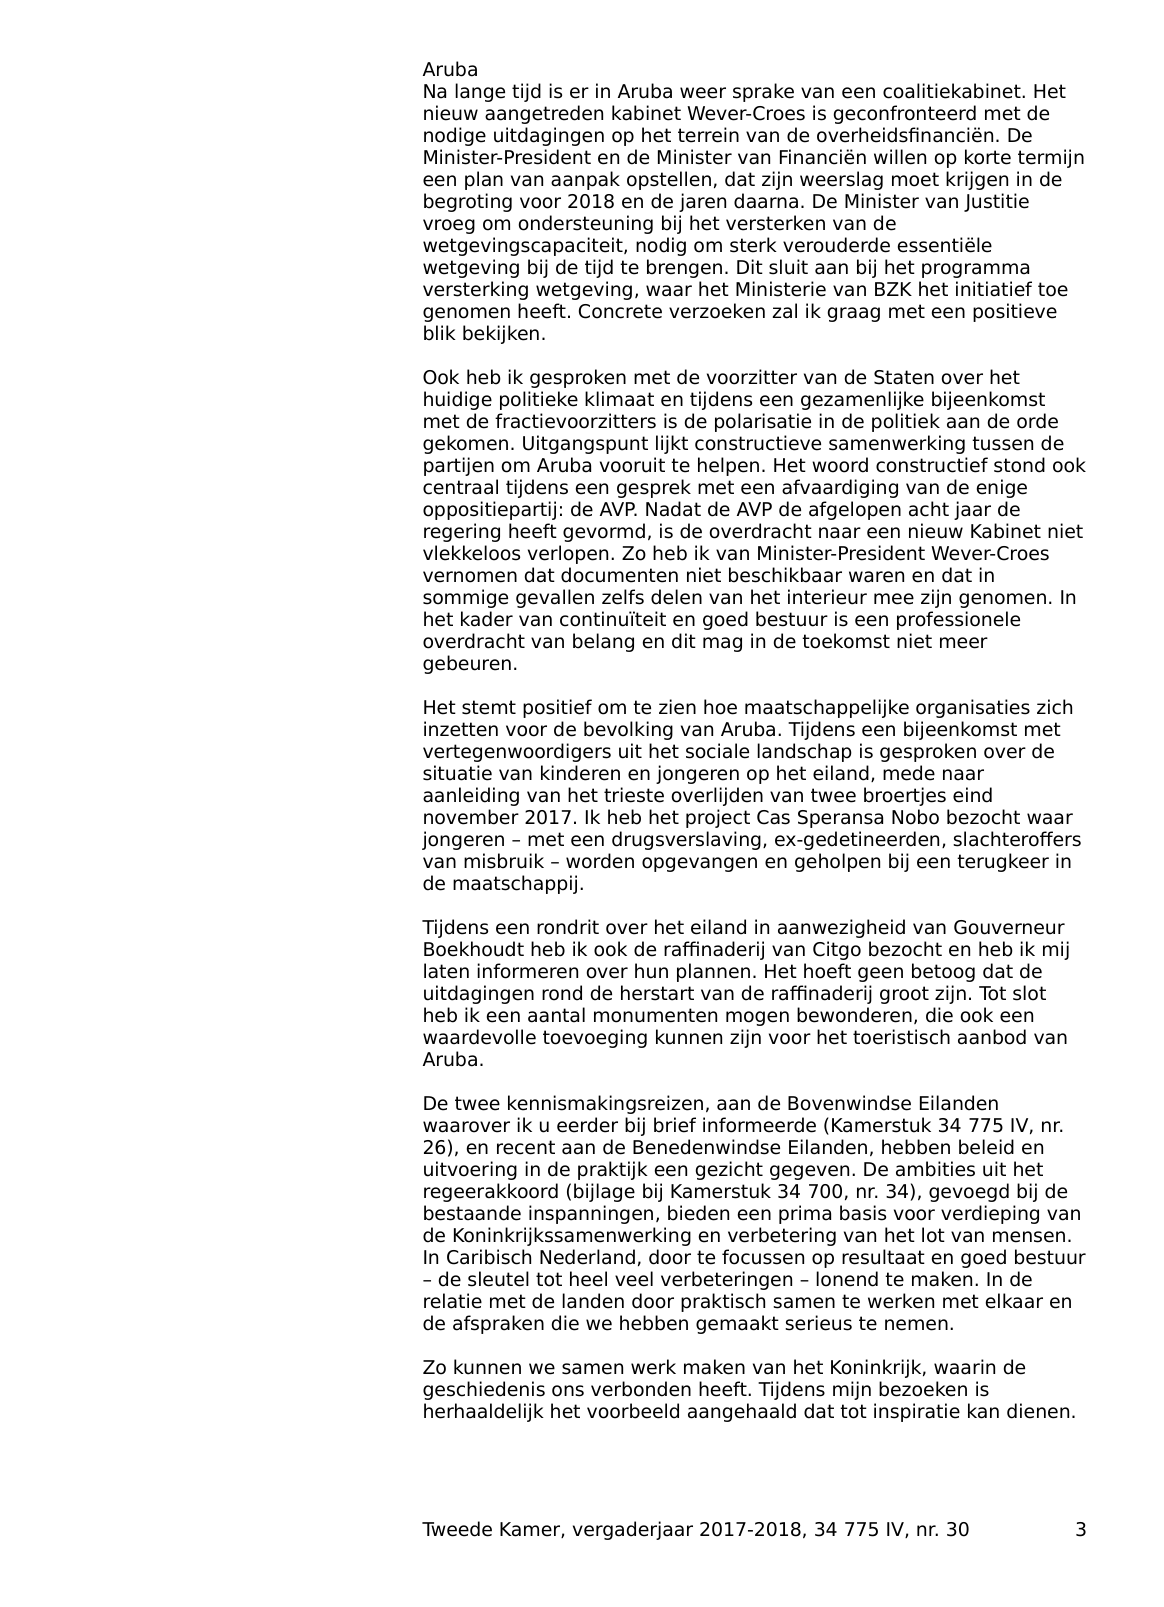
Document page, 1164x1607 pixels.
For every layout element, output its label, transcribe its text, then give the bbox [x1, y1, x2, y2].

text Het stemt positief om te zien hoe maatschappelijke organisaties zich inzetten voor de bevolking van Aruba. Tijdens een bijeenkomst met vertegenwoordigers uit het sociale landschap is gesproken over de situatie van kinderen en jongeren op het eiland, mede naar aanleiding van het trieste overlijden van twee broertjes eind november 2017. Ik heb het project Cas Speransa Nobo bezocht waar jongeren – met een drugsverslaving, ex-gedetineerden, slachteroffers van misbruik – worden opgevangen en geholpen bij een terugkeer in de maatschappij. [422, 697, 1087, 895]
text Ook heb ik gesproken met de voorzitter van de Staten over het huidige politieke klimaat en tijdens een gezamenlijke bijeenkomst met de fractievoorzitters is de polarisatie in de politiek aan de orde gekomen. Uitgangspunt lijkt constructieve samenwerking tussen de partijen om Aruba vooruit te helpen. Het woord constructief stond ook centraal tijdens een gesprek met een afvaardiging van de enige oppositiepartij: de AVP. Nadat de AVP de afgelopen acht jaar de regering heeft gevormd, is de overdracht naar een nieuw Kabinet niet vlekkeloos verlopen. Zo heb ik van Minister-President Wever-Croes vernomen dat documenten niet beschikbaar waren en dat in sommige gevallen zelfs delen van het interieur mee zijn genomen. In het kader van continuïteit en goed bestuur is een professionele overdracht van belang en dit mag in de toekomst niet meer gebeuren. [422, 367, 1087, 675]
text Aruba [422, 59, 1087, 81]
text Zo kunnen we samen werk maken van het Koninkrijk, waarin de geschiedenis ons verbonden heeft. Tijdens mijn bezoeken is herhaaldelijk het voorbeeld aangehaald dat tot inspiratie kan dienen. [422, 1357, 1087, 1423]
text Na lange tijd is er in Aruba weer sprake van een coalitiekabinet. Het nieuw aangetreden kabinet Wever-Croes is geconfronteerd met de nodige uitdagingen op het terrein van de overheidsfinanciën. De Minister-President en de Minister van Financiën willen op korte termijn een plan van aanpak opstellen, dat zijn weerslag moet krijgen in de begroting voor 2018 en de jaren daarna. De Minister van Justitie vroeg om ondersteuning bij het versterken van de wetgevingscapaciteit, nodig om sterk verouderde essentiële wetgeving bij de tijd te brengen. Dit sluit aan bij het programma versterking wetgeving, waar het Ministerie van BZK het initiatief toe genomen heeft. Concrete verzoeken zal ik graag met een positieve blik bekijken. [422, 81, 1087, 345]
text De twee kennismakingsreizen, aan de Bovenwindse Eilanden waarover ik u eerder bij brief informeerde (Kamerstuk 34 775 IV, nr. 26), en recent aan de Benedenwindse Eilanden, hebben beleid en uitvoering in de praktijk een gezicht gegeven. De ambities uit het regeerakkoord (bijlage bij Kamerstuk 34 700, nr. 34), gevoegd bij de bestaande inspanningen, bieden een prima basis voor verdieping van de Koninkrijkssamenwerking en verbetering van het lot van mensen. In Caribisch Nederland, door te focussen op resultaat en goed bestuur – de sleutel tot heel veel verbeteringen – lonend te maken. In de relatie met de landen door praktisch samen te werken met elkaar en de afspraken die we hebben gemaakt serieus te nemen. [422, 1093, 1087, 1335]
text Tijdens een rondrit over het eiland in aanwezigheid van Gouverneur Boekhoudt heb ik ook de raffinaderij van Citgo bezocht en heb ik mij laten informeren over hun plannen. Het hoeft geen betoog dat de uitdagingen rond de herstart van de raffinaderij groot zijn. Tot slot heb ik een aantal monumenten mogen bewonderen, die ook een waardevolle toevoeging kunnen zijn voor het toeristisch aanbod van Aruba. [422, 917, 1087, 1071]
